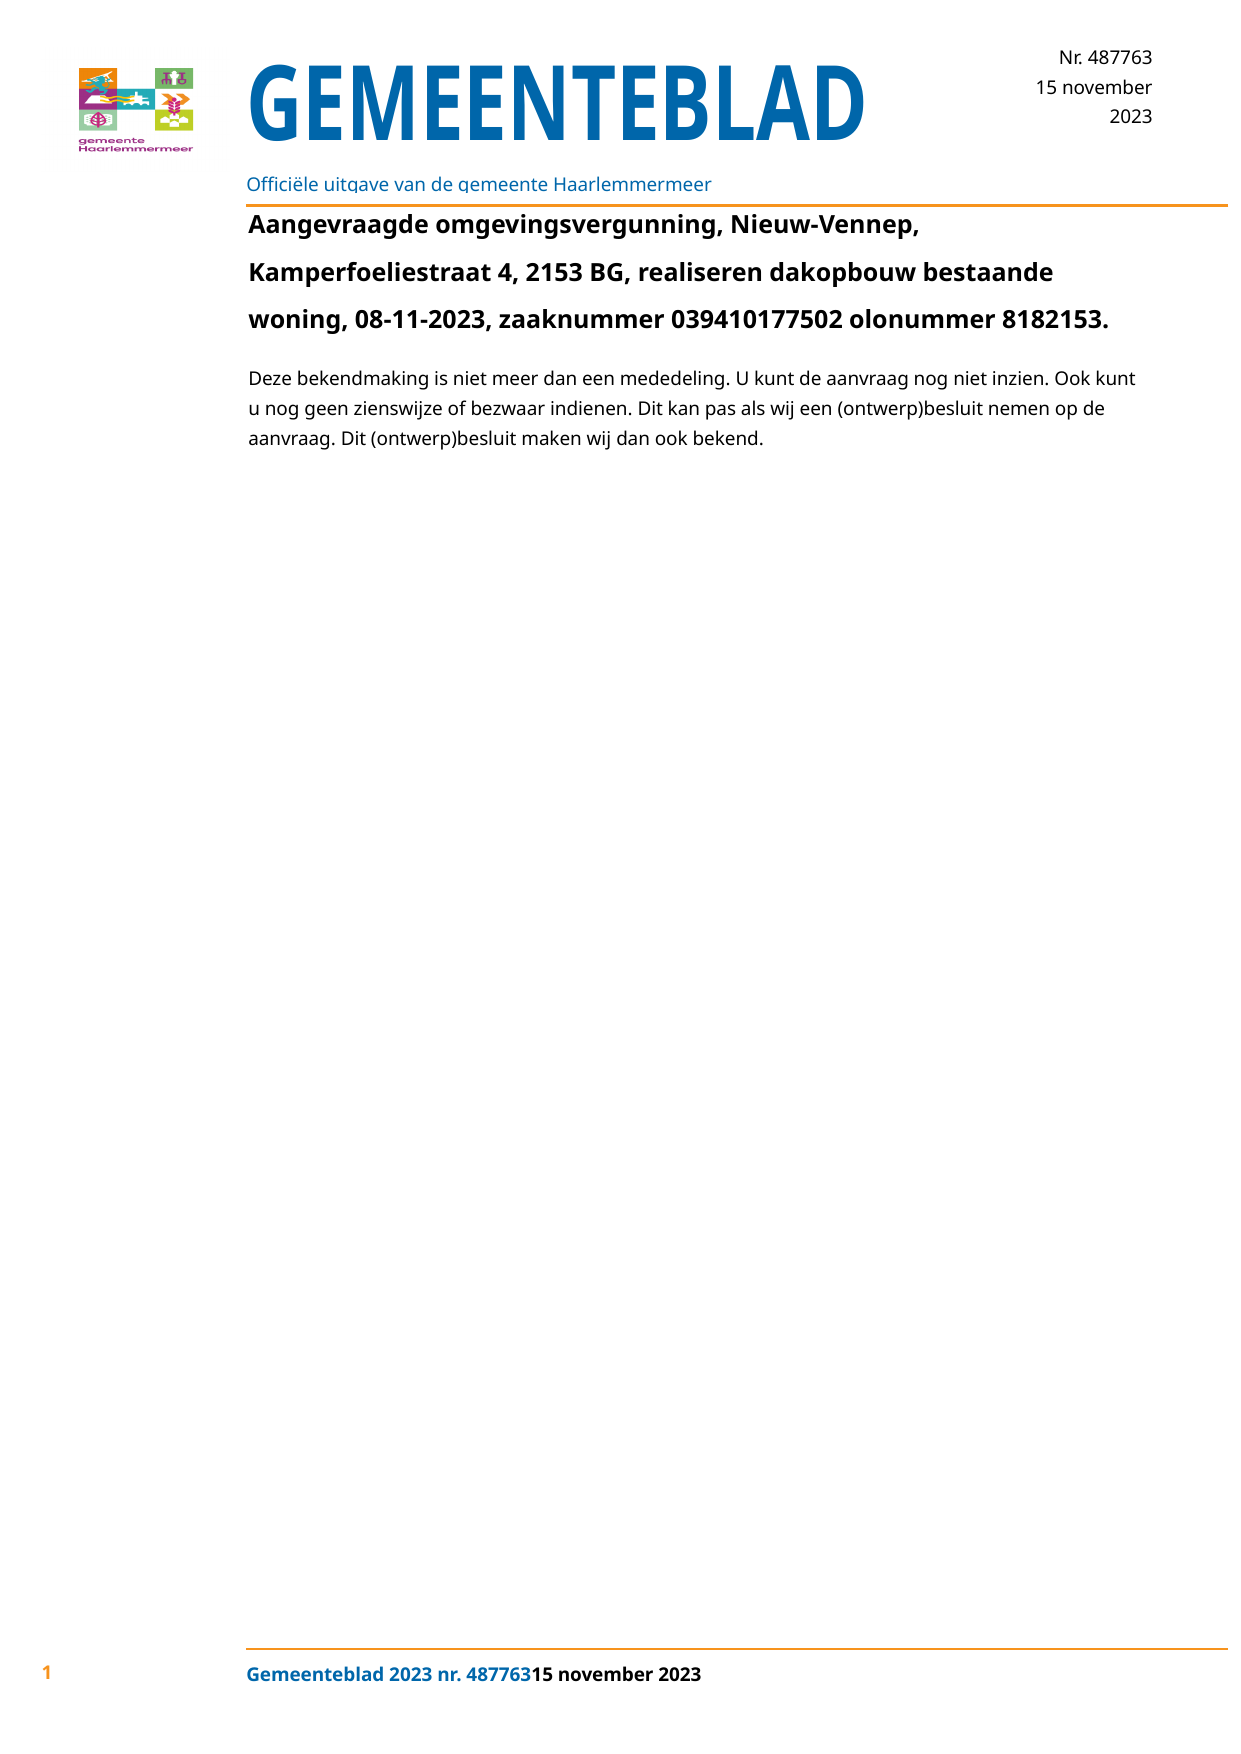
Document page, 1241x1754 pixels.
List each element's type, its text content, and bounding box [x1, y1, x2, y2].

picture [41, 47, 231, 172]
text Aangevraagde omgevingsvergunning, Nieuw-Vennep, Kamperfoeliestraat 4, 2153 BG, realiseren dakopbouw bestaande woning, 08-11-2023, zaaknummer 039410177502 olonummer 8182153. [248, 207, 1152, 336]
text Deze bekendmaking is niet meer dan een mededeling. U kunt de aanvraag nog niet inzien. Ook kunt u nog geen zienswijze of bezwaar indienen. Dit kan pas als wij een (ontwerp)besluit nemen op de aanvraag. Dit (ontwerp)besluit maken wij dan ook bekend. [248, 366, 1152, 450]
